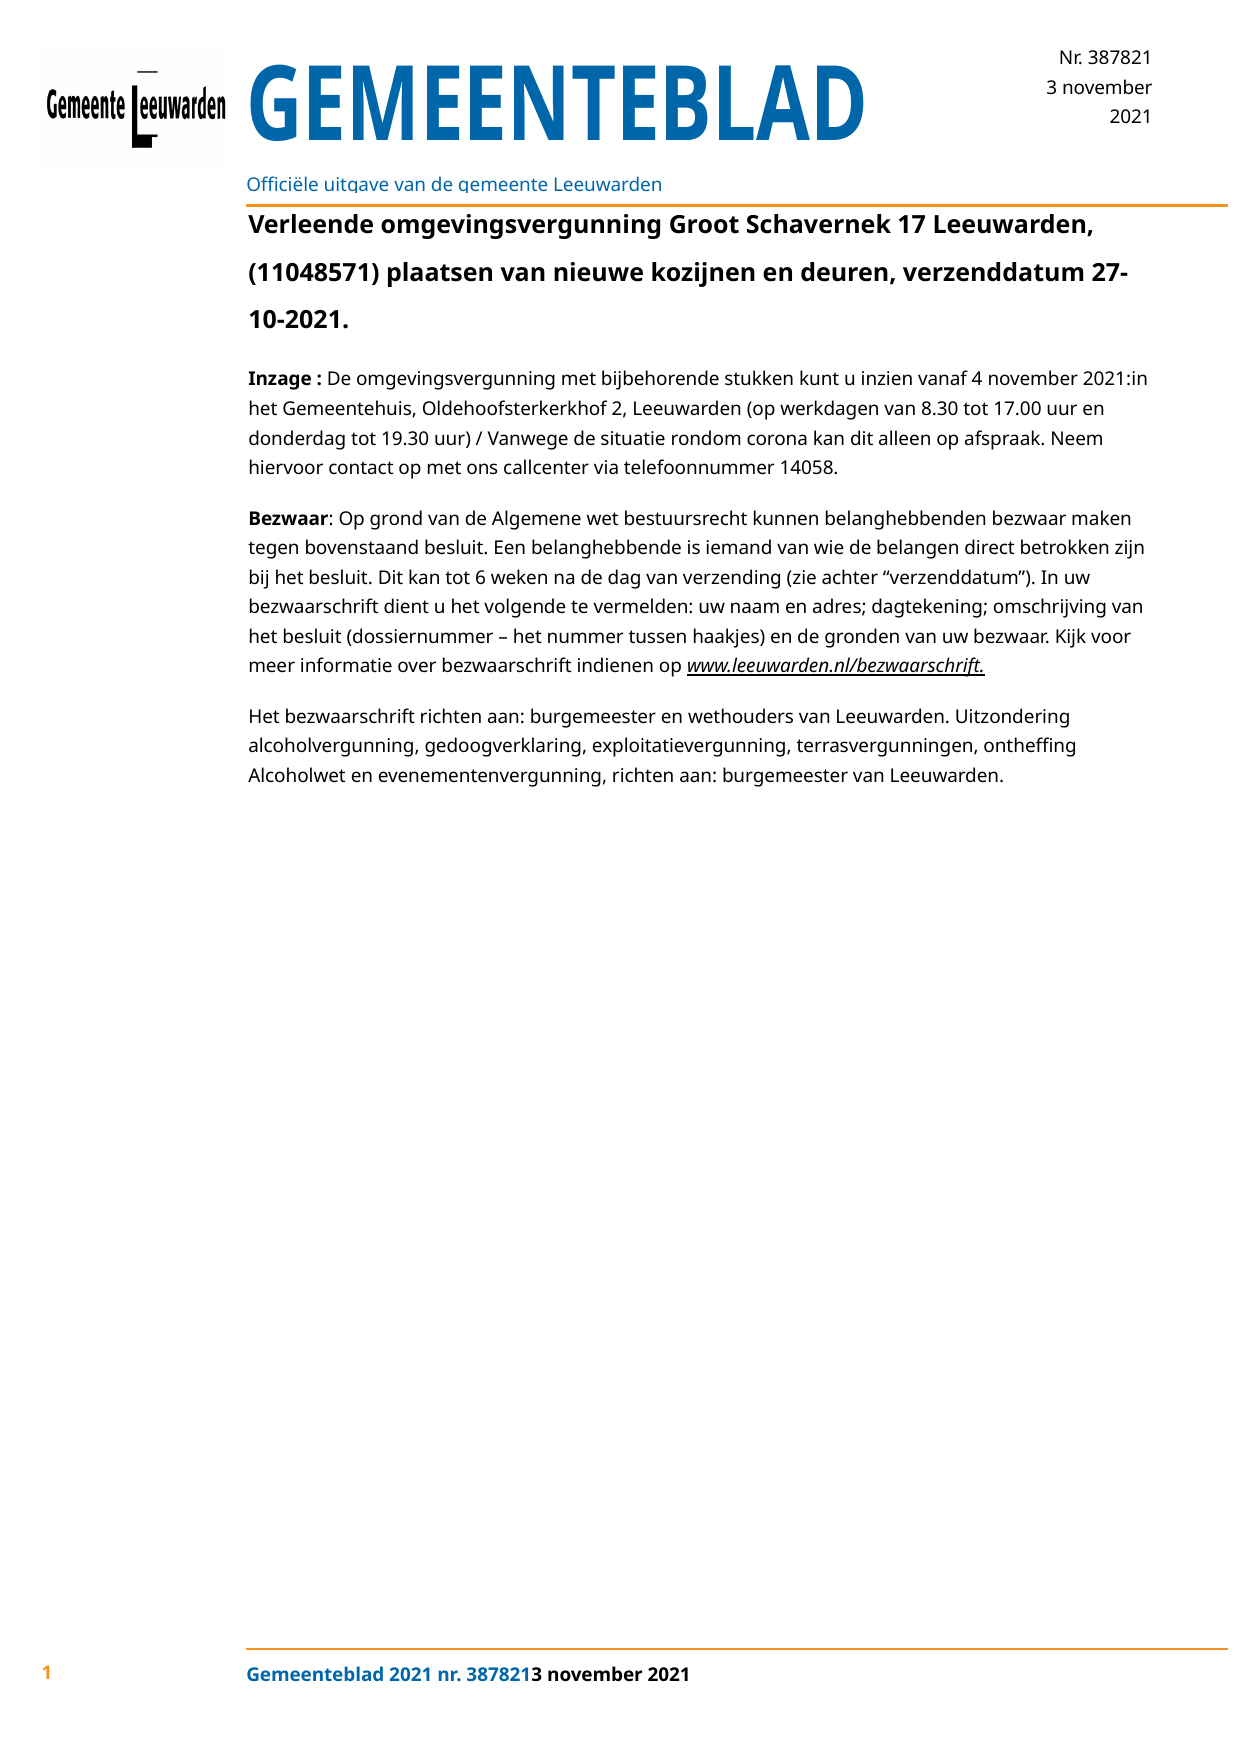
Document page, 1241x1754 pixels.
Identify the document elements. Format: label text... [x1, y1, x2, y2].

text Verleende omgevingsvergunning Groot Schavernek 17 Leeuwarden, (11048571) plaatsen van nieuwe kozijnen en deuren, verzenddatum 27-10-2021. [248, 207, 1152, 336]
picture [41, 47, 231, 172]
text Bezwaar: Op grond van de Algemene wet bestuursrecht kunnen belanghebbenden bezwaar maken tegen bovenstaand besluit. Een belanghebbende is iemand van wie de belangen direct betrokken zijn bij het besluit. Dit kan tot 6 weken na de dag van verzending (zie achter “verzenddatum”). In uw bezwaarschrift dient u het volgende te vermelden: uw naam en adres; dagtekening; omschrijving van het besluit (dossiernummer – het nummer tussen haakjes) en de gronden van uw bezwaar. Kijk voor meer informatie over bezwaarschrift indienen op www.leeuwarden.nl/bezwaarschrift. [248, 505, 1152, 678]
text Het bezwaarschrift richten aan: burgemeester en wethouders van Leeuwarden. Uitzondering alcoholvergunning, gedoogverklaring, exploitatievergunning, terrasvergunningen, ontheffing Alcoholwet en evenementenvergunning, richten aan: burgemeester van Leeuwarden. [248, 703, 1152, 788]
text Inzage : De omgevingsvergunning met bijbehorende stukken kunt u inzien vanaf 4 november 2021:in het Gemeentehuis, Oldehoofsterkerkhof 2, Leeuwarden (op werkdagen van 8.30 tot 17.00 uur en donderdag tot 19.30 uur) / Vanwege de situatie rondom corona kan dit alleen op afspraak. Neem hiervoor contact op met ons callcenter via telefoonnummer 14058. [248, 366, 1152, 480]
